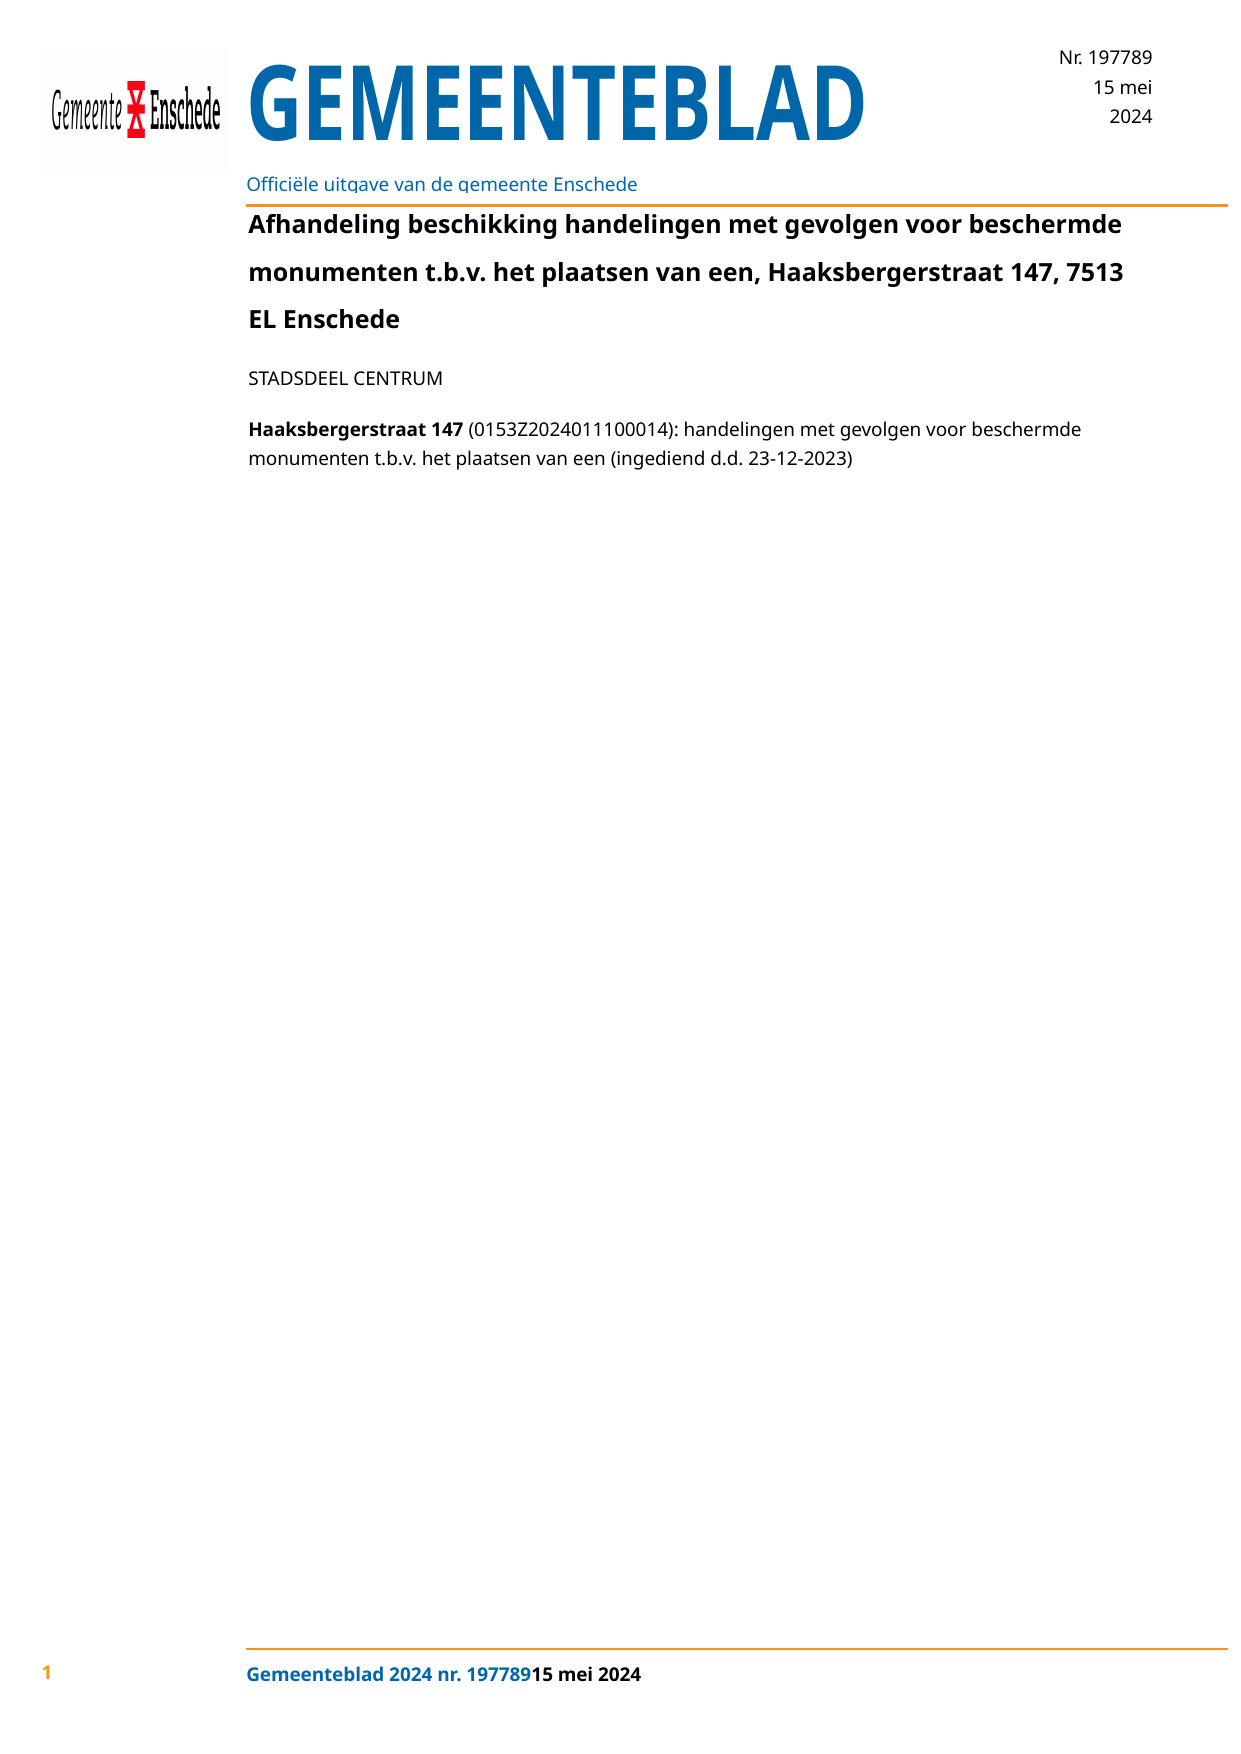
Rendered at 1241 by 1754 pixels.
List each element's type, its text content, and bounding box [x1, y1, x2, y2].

text Afhandeling beschikking handelingen met gevolgen voor beschermde monumenten t.b.v. het plaatsen van een, Haaksbergerstraat 147, 7513 EL Enschede [248, 207, 1152, 336]
text STADSDEEL CENTRUM [248, 366, 1152, 391]
picture [41, 47, 231, 172]
text Haaksbergerstraat 147 (0153Z2024011100014): handelingen met gevolgen voor beschermde monumenten t.b.v. het plaatsen van een (ingediend d.d. 23-12-2023) [248, 416, 1152, 471]
